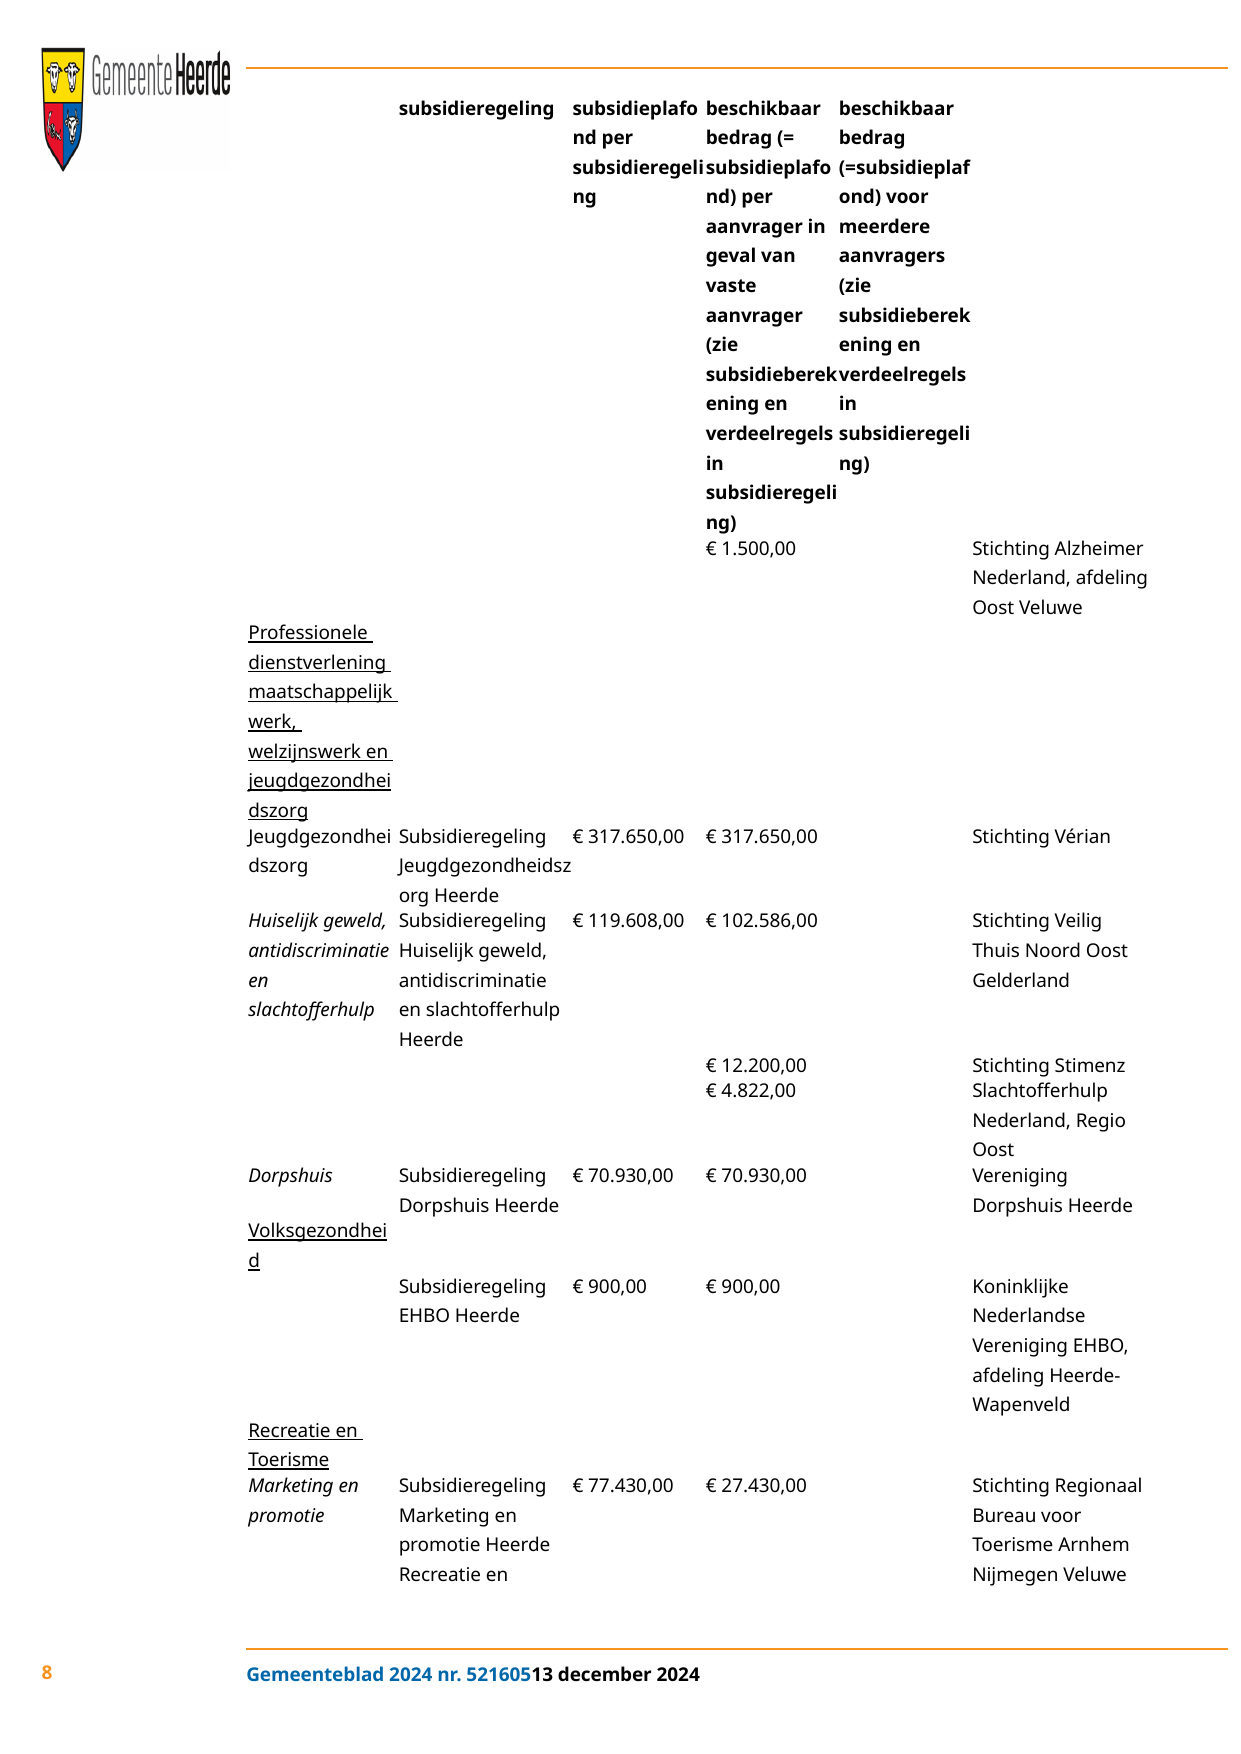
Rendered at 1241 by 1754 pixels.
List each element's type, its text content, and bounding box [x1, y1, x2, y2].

table_cell [248, 1078, 398, 1162]
table_cell [706, 1218, 839, 1273]
table_cell [839, 908, 972, 1052]
table_cell [248, 1052, 398, 1077]
table_cell Stichting Regionaal Bureau voor Toerisme Arnhem Nijmegen Veluwe [972, 1473, 1152, 1587]
table_cell € 12.200,00 [706, 1052, 839, 1077]
table_cell Subsidieregeling Jeugdgezondheidszorg Heerde [399, 823, 572, 908]
table_cell Recreatie en Toerisme [248, 1417, 398, 1472]
table_cell € 70.930,00 [706, 1163, 839, 1218]
table_cell Subsidieregeling Huiselijk geweld, antidiscriminatie en slachtofferhulp Heerde [399, 908, 572, 1052]
table_cell [572, 1218, 706, 1273]
table_cell [248, 1273, 398, 1417]
table_cell € 102.586,00 [706, 908, 839, 1052]
table_cell Professionele dienstverlening maatschappelijk [248, 620, 398, 701]
table_cell subsidieregeling [399, 95, 572, 535]
table_cell [572, 1078, 706, 1162]
table_cell € 27.430,00 [706, 1473, 839, 1587]
table_cell [399, 620, 572, 823]
table_cell [572, 535, 706, 619]
table_cell Jeugdgezondheidszorg [248, 823, 398, 908]
table_cell beschikbaar bedrag (=subsidieplafond) voor meerdere aanvragers (zie subsidieberekening en verdeelregels in subsidieregeling) [839, 95, 972, 535]
table_cell [839, 1417, 972, 1472]
table_cell [839, 1473, 972, 1587]
table_cell Dorpshuis [248, 1163, 398, 1218]
table_cell [839, 823, 972, 908]
table_cell [972, 1417, 1152, 1472]
table_cell [706, 620, 839, 823]
table_cell [248, 535, 398, 619]
table_cell [399, 1052, 572, 1077]
table_cell Koninklijke Nederlandse Vereniging EHBO, afdeling Heerde-Wapenveld [972, 1273, 1152, 1417]
table_cell Huiselijk geweld, antidiscriminatie en slachtofferhulp [248, 908, 398, 1052]
table_cell € 317.650,00 [572, 823, 706, 908]
table_cell Stichting Stimenz [972, 1052, 1152, 1077]
table_cell beschikbaar bedrag (= subsidieplafond) per aanvrager in geval van vaste aanvrager (zie subsidieberekening en verdeelregels in subsidieregeling) [706, 95, 839, 535]
table_cell Stichting Alzheimer Nederland, afdeling Oost Veluwe [972, 535, 1152, 619]
table_cell [839, 1218, 972, 1273]
table_cell € 900,00 [572, 1273, 706, 1417]
table_cell € 4.822,00 [706, 1078, 839, 1162]
table_cell [706, 1417, 839, 1472]
table_cell [839, 1078, 972, 1162]
table_cell € 119.608,00 [572, 908, 706, 1052]
table_cell Subsidieregeling Marketing en promotie Heerde Recreatie en [399, 1473, 572, 1587]
table_cell [839, 1163, 972, 1218]
table_cell [839, 535, 972, 619]
table_cell werk, welzijnswerk en jeugdgezondheidszorg [248, 702, 398, 823]
table_cell [248, 95, 398, 535]
table_cell € 70.930,00 [572, 1163, 706, 1218]
table_cell Stichting Vérian [972, 823, 1152, 908]
table_cell Marketing en promotie [248, 1473, 398, 1587]
picture [41, 47, 231, 172]
table_cell [972, 95, 1152, 535]
table_cell [399, 1078, 572, 1162]
table_cell Subsidieregeling EHBO Heerde [399, 1273, 572, 1417]
table_cell [399, 535, 572, 619]
table_cell € 77.430,00 [572, 1473, 706, 1587]
table_cell [399, 1417, 572, 1472]
table_cell Slachtofferhulp Nederland, Regio Oost [972, 1078, 1152, 1162]
table_cell Stichting Veilig Thuis Noord Oost Gelderland [972, 908, 1152, 1052]
table_cell [972, 1218, 1152, 1273]
table_cell Volksgezondheid [248, 1218, 398, 1273]
table_cell [572, 1417, 706, 1472]
table_cell [972, 620, 1152, 823]
table_cell Subsidieregeling Dorpshuis Heerde [399, 1163, 572, 1218]
table_cell subsidieplafond per subsidieregeling [572, 95, 706, 535]
table_cell Vereniging Dorpshuis Heerde [972, 1163, 1152, 1218]
table_cell € 900,00 [706, 1273, 839, 1417]
table_cell [572, 1052, 706, 1077]
table_cell [839, 1052, 972, 1077]
table_cell [839, 1273, 972, 1417]
table_cell € 1.500,00 [706, 535, 839, 619]
table_cell € 317.650,00 [706, 823, 839, 908]
table_cell [572, 620, 706, 823]
table_cell [399, 1218, 572, 1273]
table_cell [839, 620, 972, 823]
